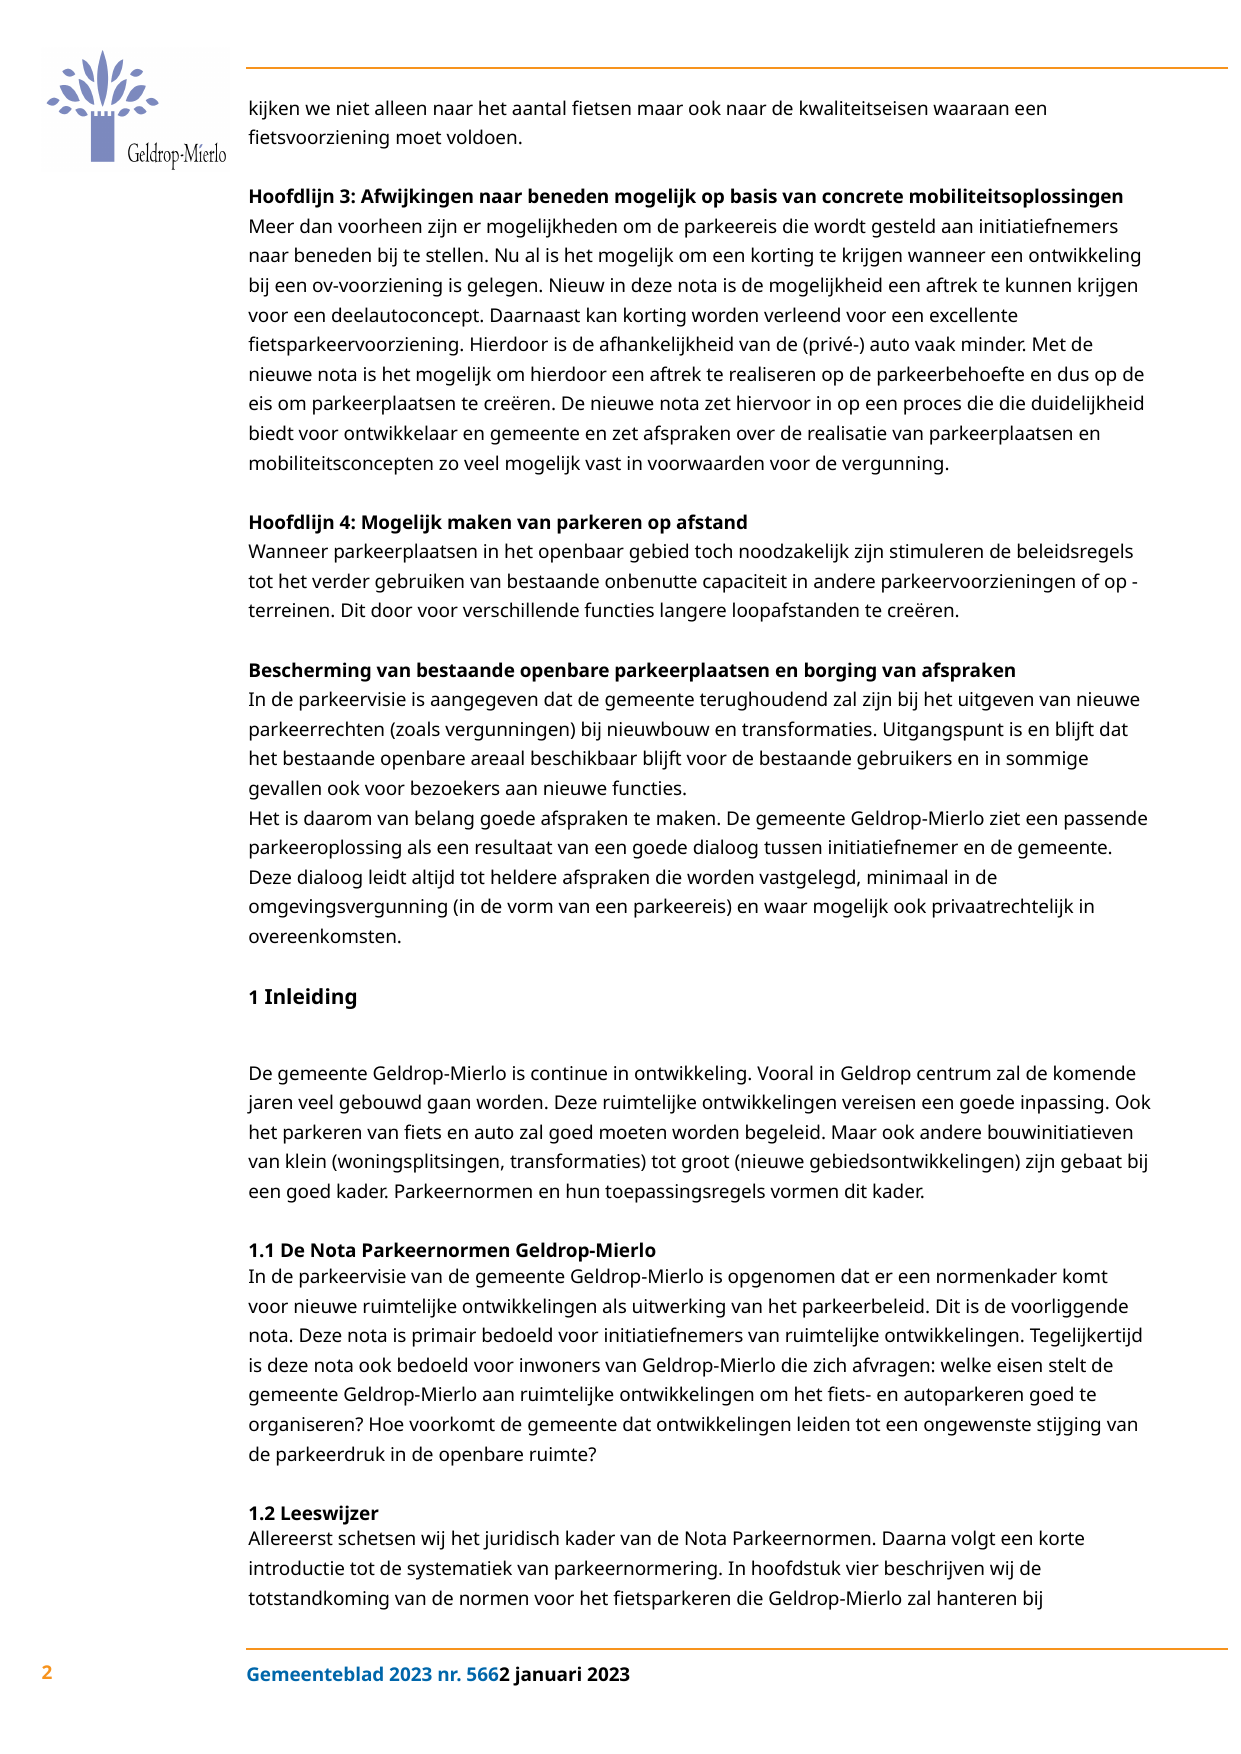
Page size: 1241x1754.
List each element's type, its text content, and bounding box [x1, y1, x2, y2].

text In de parkeervisie van de gemeente Geldrop-Mierlo is opgenomen dat er een normenkader komt voor nieuwe ruimtelijke ontwikkelingen als uitwerking van het parkeerbeleid. Dit is de voorliggende nota. Deze nota is primair bedoeld voor initiatiefnemers van ruimtelijke ontwikkelingen. Tegelijkertijd is deze nota ook bedoeld voor inwoners van Geldrop-Mierlo die zich afvragen: welke eisen stelt de gemeente Geldrop-Mierlo aan ruimtelijke ontwikkelingen om het fiets- en autoparkeren goed te organiseren? Hoe voorkomt de gemeente dat ontwikkelingen leiden tot een ongewenste stijging van de parkeerdruk in de openbare ruimte? [248, 1263, 1152, 1466]
picture [41, 47, 231, 172]
text Wanneer parkeerplaatsen in het openbaar gebied toch noodzakelijk zijn stimuleren de beleidsregels tot het verder gebruiken van bestaande onbenutte capaciteit in andere parkeervoorzieningen of op -terreinen. Dit door voor verschillende functies langere loopafstanden te creëren. [248, 538, 1152, 623]
text Meer dan voorheen zijn er mogelijkheden om de parkeereis die wordt gesteld aan initiatiefnemers naar beneden bij te stellen. Nu al is het mogelijk om een korting te krijgen wanneer een ontwikkeling bij een ov-voorziening is gelegen. Nieuw in deze nota is de mogelijkheid een aftrek te kunnen krijgen voor een deelautoconcept. Daarnaast kan korting worden verleend voor een excellente fietsparkeervoorziening. Hierdoor is de afhankelijkheid van de (privé-) auto vaak minder. Met de nieuwe nota is het mogelijk om hierdoor een aftrek te realiseren op de parkeerbehoefte en dus op de eis om parkeerplaatsen te creëren. De nieuwe nota zet hiervoor in op een proces die die duidelijkheid biedt voor ontwikkelaar en gemeente en zet afspraken over de realisatie van parkeerplaatsen en mobiliteitsconcepten zo veel mogelijk vast in voorwaarden voor de vergunning. [248, 213, 1152, 476]
text Het is daarom van belang goede afspraken te maken. De gemeente Geldrop-Mierlo ziet een passende parkeeroplossing als een resultaat van een goede dialoog tussen initiatiefnemer en de gemeente. Deze dialoog leidt altijd tot heldere afspraken die worden vastgelegd, minimaal in de omgevingsvergunning (in de vorm van een parkeereis) en waar mogelijk ook privaatrechtelijk in overeenkomsten. [248, 805, 1152, 949]
text De gemeente Geldrop-Mierlo is continue in ontwikkeling. Vooral in Geldrop centrum zal de komende jaren veel gebouwd gaan worden. Deze ruimtelijke ontwikkelingen vereisen een goede inpassing. Ook het parkeren van fiets en auto zal goed moeten worden begeleid. Maar ook andere bouwinitiatieven van klein (woningsplitsingen, transformaties) tot groot (nieuwe gebiedsontwikkelingen) zijn gebaat bij een goed kader. Parkeernormen en hun toepassingsregels vormen dit kader. [248, 1060, 1152, 1204]
text Allereerst schetsen wij het juridisch kader van de Nota Parkeernormen. Daarna volgt een korte introductie tot de systematiek van parkeernormering. In hoofdstuk vier beschrijven wij de totstandkoming van de normen voor het fietsparkeren die Geldrop-Mierlo zal hanteren bij [248, 1526, 1152, 1611]
text Hoofdlijn 3: Afwijkingen naar beneden mogelijk op basis van concrete mobiliteitsoplossingen [248, 183, 1152, 209]
text 1.2 Leeswijzer [248, 1500, 1152, 1526]
text Hoofdlijn 4: Mogelijk maken van parkeren op afstand [248, 509, 1152, 535]
text kijken we niet alleen naar het aantal fietsen maar ook naar de kwaliteitseisen waaraan een fietsvoorziening moet voldoen. [248, 95, 1152, 150]
text Bescherming van bestaande openbare parkeerplaatsen en borging van afspraken [248, 657, 1152, 683]
text In de parkeervisie is aangegeven dat de gemeente terughoudend zal zijn bij het uitgeven van nieuwe parkeerrechten (zoals vergunningen) bij nieuwbouw en transformaties. Uitgangspunt is en blijft dat het bestaande openbare areaal beschikbaar blijft voor de bestaande gebruikers en in sommige gevallen ook voor bezoekers aan nieuwe functies. [248, 686, 1152, 801]
text 1 Inleiding [248, 982, 1152, 1011]
text 1.1 De Nota Parkeernormen Geldrop-Mierlo [248, 1237, 1152, 1263]
